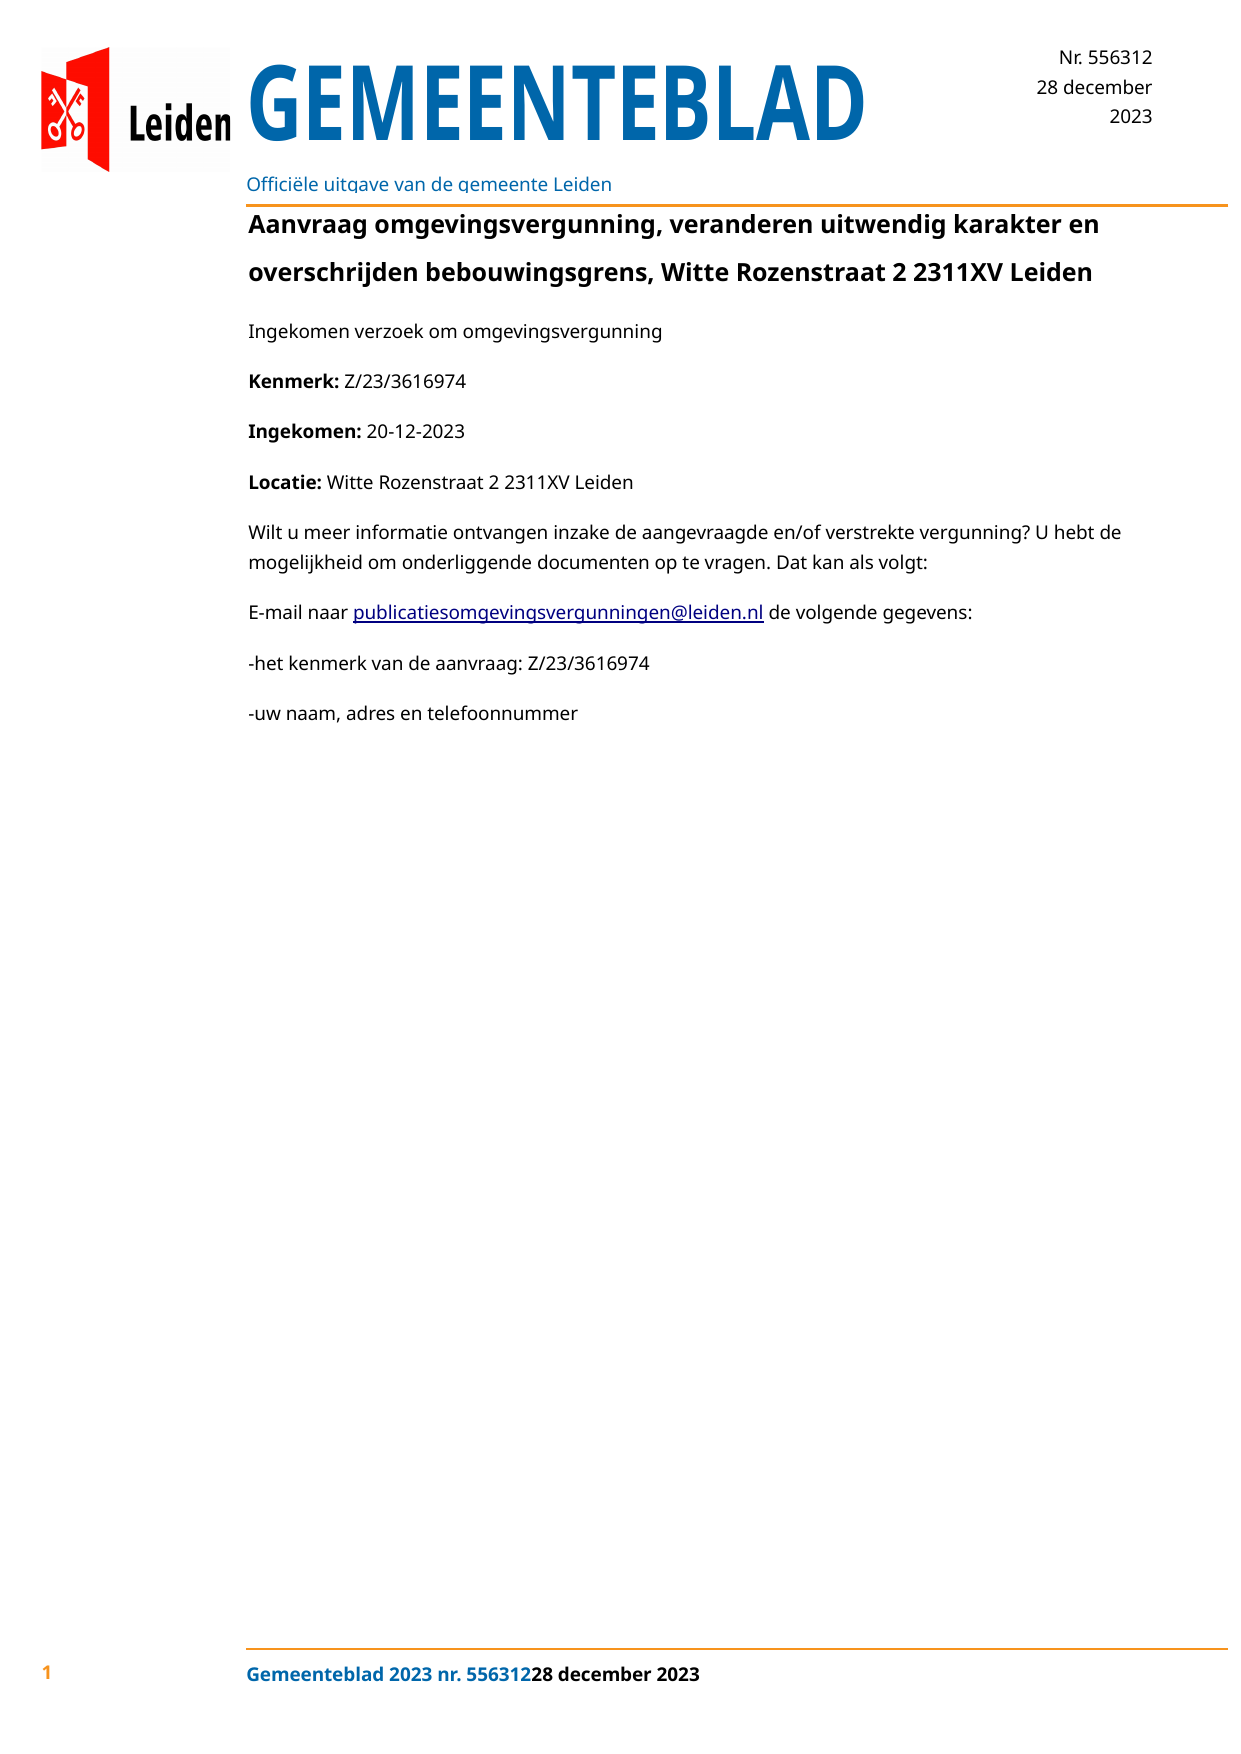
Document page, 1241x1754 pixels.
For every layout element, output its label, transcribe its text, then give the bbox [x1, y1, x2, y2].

picture [41, 47, 231, 172]
text -het kenmerk van de aanvraag: Z/23/3616974 [248, 650, 1152, 676]
text E-mail naar publicatiesomgevingsvergunningen@leiden.nl de volgende gegevens: [248, 599, 1152, 625]
text Ingekomen verzoek om omgevingsvergunning [248, 318, 1152, 344]
text Ingekomen: 20-12-2023 [248, 419, 1152, 444]
text Locatie: Witte Rozenstraat 2 2311XV Leiden [248, 469, 1152, 495]
text -uw naam, adres en telefoonnummer [248, 700, 1152, 726]
text Aanvraag omgevingsvergunning, veranderen uitwendig karakter en overschrijden bebouwingsgrens, Witte Rozenstraat 2 2311XV Leiden [248, 207, 1152, 288]
text Kenmerk: Z/23/3616974 [248, 368, 1152, 394]
text Wilt u meer informatie ontvangen inzake de aangevraagde en/of verstrekte vergunning? U hebt de mogelijkheid om onderliggende documenten op te vragen. Dat kan als volgt: [248, 519, 1152, 575]
